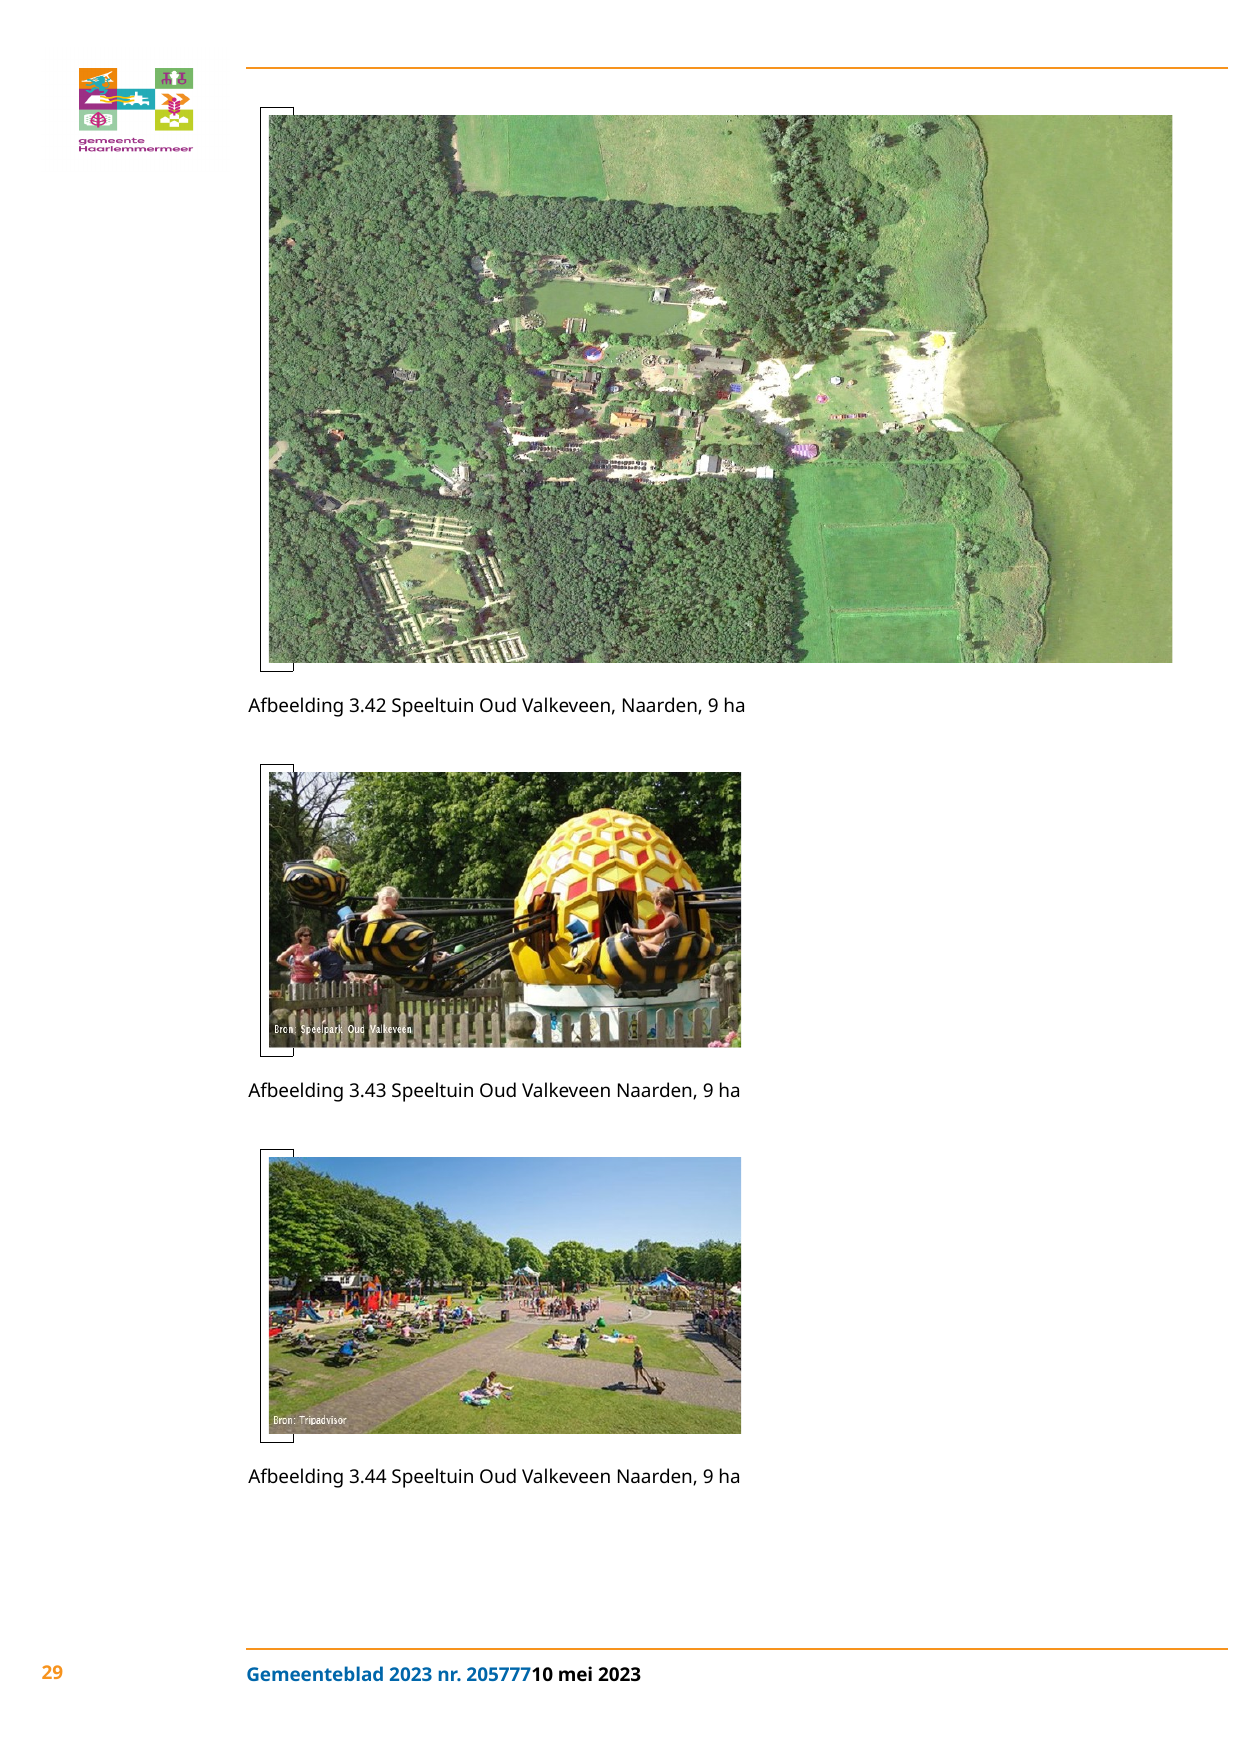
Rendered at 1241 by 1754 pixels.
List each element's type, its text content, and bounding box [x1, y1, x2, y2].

picture [41, 47, 231, 172]
text Afbeelding 3.44 Speeltuin Oud Valkeveen Naarden, 9 ha [248, 1464, 1152, 1489]
picture [268, 115, 1173, 663]
text Afbeelding 3.43 Speeltuin Oud Valkeveen Naarden, 9 ha [248, 1077, 1152, 1103]
picture [268, 1157, 742, 1434]
text Afbeelding 3.42 Speeltuin Oud Valkeveen, Naarden, 9 ha [248, 693, 1152, 718]
picture [268, 772, 742, 1048]
